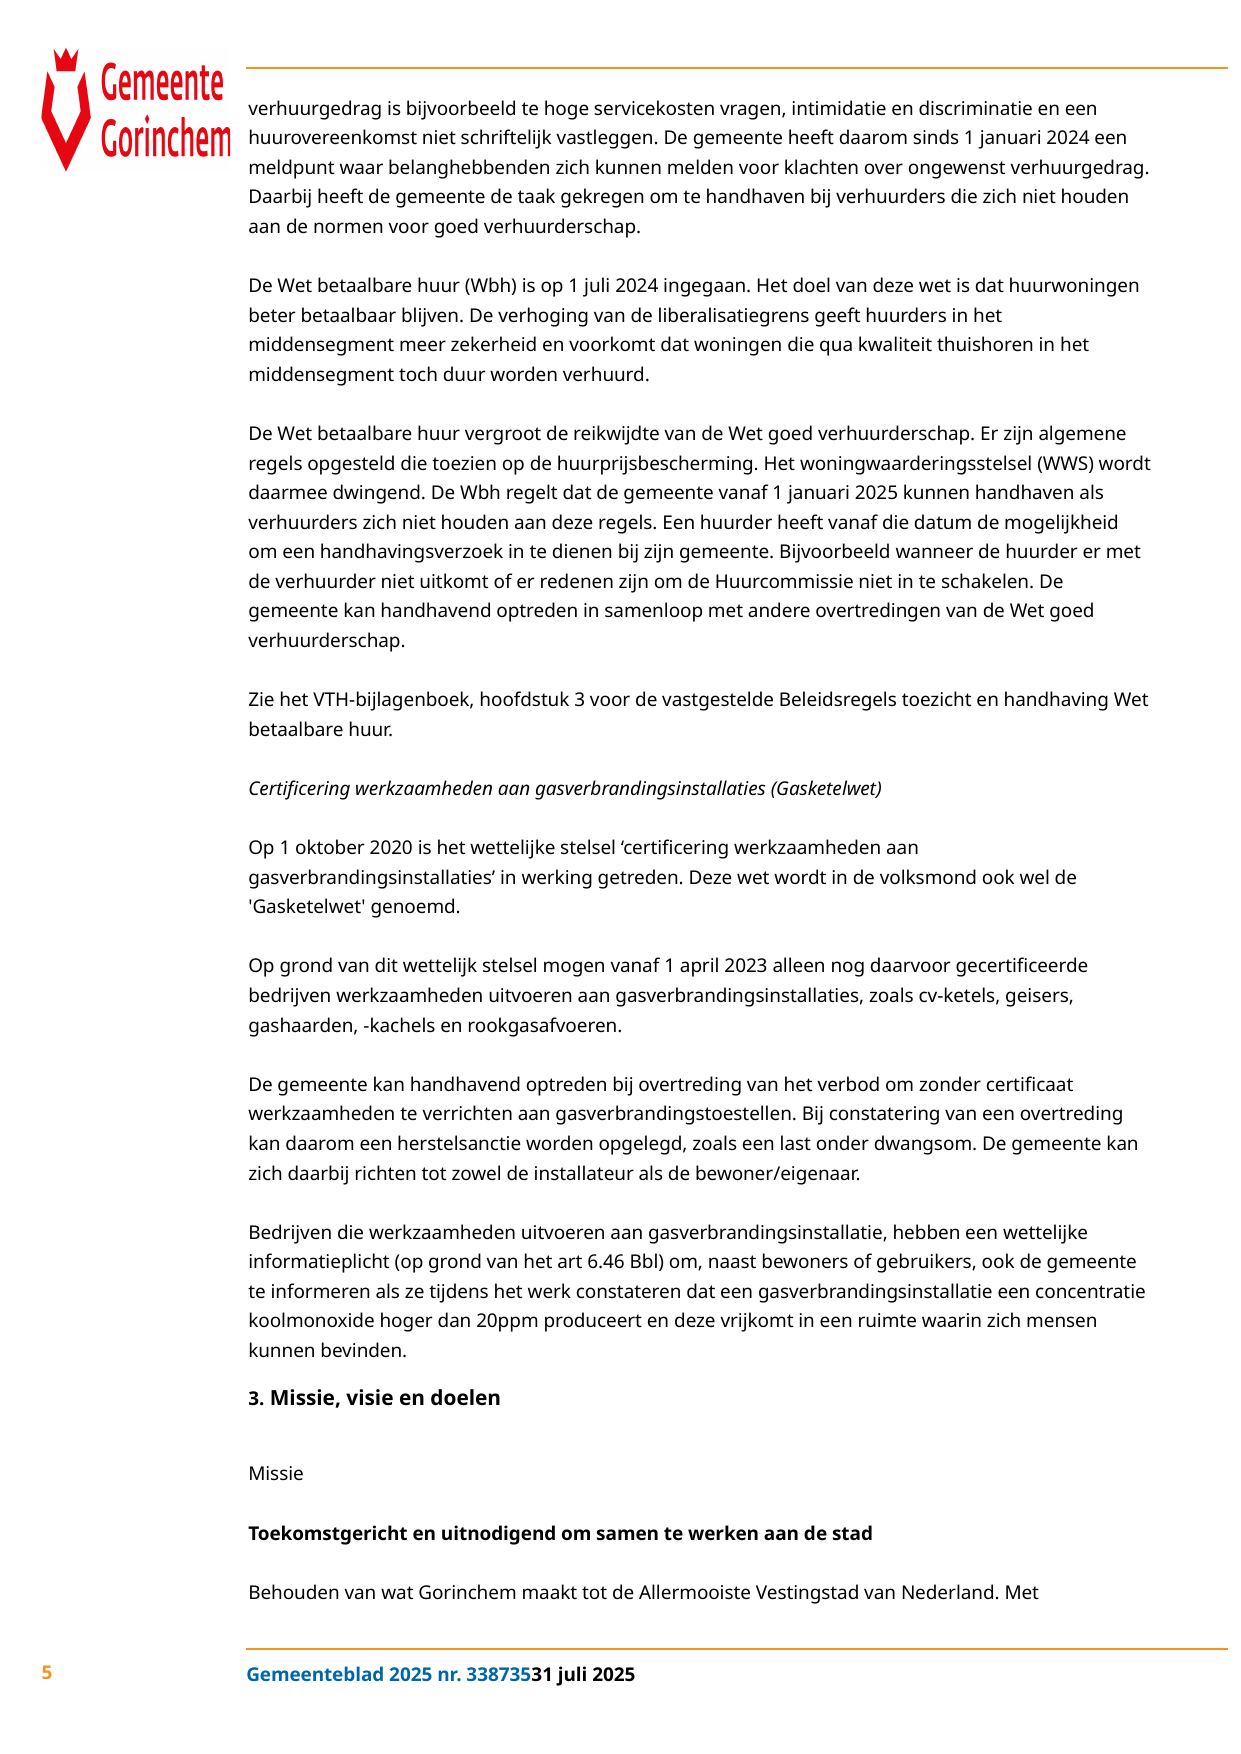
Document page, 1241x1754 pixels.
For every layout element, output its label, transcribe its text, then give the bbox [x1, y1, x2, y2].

text Zie het VTH-bijlagenboek, hoofdstuk 3 voor de vastgestelde Beleidsregels toezicht en handhaving Wet betaalbare huur. [248, 686, 1152, 742]
text 3. Missie, visie en doelen [248, 1383, 1152, 1411]
text Op 1 oktober 2020 is het wettelijke stelsel ‘certificering werkzaamheden aan gasverbrandingsinstallaties’ in werking getreden. Deze wet wordt in de volksmond ook wel de 'Gasketelwet' genoemd. [248, 834, 1152, 919]
text De gemeente kan handhavend optreden bij overtreding van het verbod om zonder certificaat werkzaamheden te verrichten aan gasverbrandingstoestellen. Bij constatering van een overtreding kan daarom een herstelsanctie worden opgelegd, zoals een last onder dwangsom. De gemeente kan zich daarbij richten tot zowel de installateur als de bewoner/eigenaar. [248, 1071, 1152, 1186]
text Bedrijven die werkzaamheden uitvoeren aan gasverbrandingsinstallatie, hebben een wettelijke informatieplicht (op grond van het art 6.46 Bbl) om, naast bewoners of gebruikers, ook de gemeente te informeren als ze tijdens het werk constateren dat een gasverbrandingsinstallatie een concentratie koolmonoxide hoger dan 20ppm produceert en deze vrijkomt in een ruimte waarin zich mensen kunnen bevinden. [248, 1219, 1152, 1363]
picture [41, 47, 231, 172]
text Certificering werkzaamheden aan gasverbrandingsinstallaties (Gasketelwet) [248, 775, 1152, 801]
text verhuurgedrag is bijvoorbeeld te hoge servicekosten vragen, intimidatie en discriminatie en een huurovereenkomst niet schriftelijk vastleggen. De gemeente heeft daarom sinds 1 januari 2024 een meldpunt waar belanghebbenden zich kunnen melden voor klachten over ongewenst verhuurgedrag. Daarbij heeft de gemeente de taak gekregen om te handhaven bij verhuurders die zich niet houden aan de normen voor goed verhuurderschap. [248, 95, 1152, 239]
text Op grond van dit wettelijk stelsel mogen vanaf 1 april 2023 alleen nog daarvoor gecertificeerde bedrijven werkzaamheden uitvoeren aan gasverbrandingsinstallaties, zoals cv-ketels, geisers, gashaarden, -kachels en rookgasafvoeren. [248, 953, 1152, 1038]
text Missie [248, 1461, 1152, 1486]
text De Wet betaalbare huur (Wbh) is op 1 juli 2024 ingegaan. Het doel van deze wet is dat huurwoningen beter betaalbaar blijven. De verhoging van de liberalisatiegrens geeft huurders in het middensegment meer zekerheid en voorkomt dat woningen die qua kwaliteit thuishoren in het middensegment toch duur worden verhuurd. [248, 272, 1152, 387]
table_header Toekomstgericht en uitnodigend om samen te werken aan de stad Behouden van wat Gorinchem maakt tot de Allermooiste Vestingstad van Nederland. Met [248, 1520, 1152, 1605]
text De Wet betaalbare huur vergroot de reikwijdte van de Wet goed verhuurderschap. Er zijn algemene regels opgesteld die toezien op de huurprijsbescherming. Het woningwaarderingsstelsel (WWS) wordt daarmee dwingend. De Wbh regelt dat de gemeente vanaf 1 januari 2025 kunnen handhaven als verhuurders zich niet houden aan deze regels. Een huurder heeft vanaf die datum de mogelijkheid om een handhavingsverzoek in te dienen bij zijn gemeente. Bijvoorbeeld wanneer de huurder er met de verhuurder niet uitkomt of er redenen zijn om de Huurcommissie niet in te schakelen. De gemeente kan handhavend optreden in samenloop met andere overtredingen van de Wet goed verhuurderschap. [248, 420, 1152, 653]
